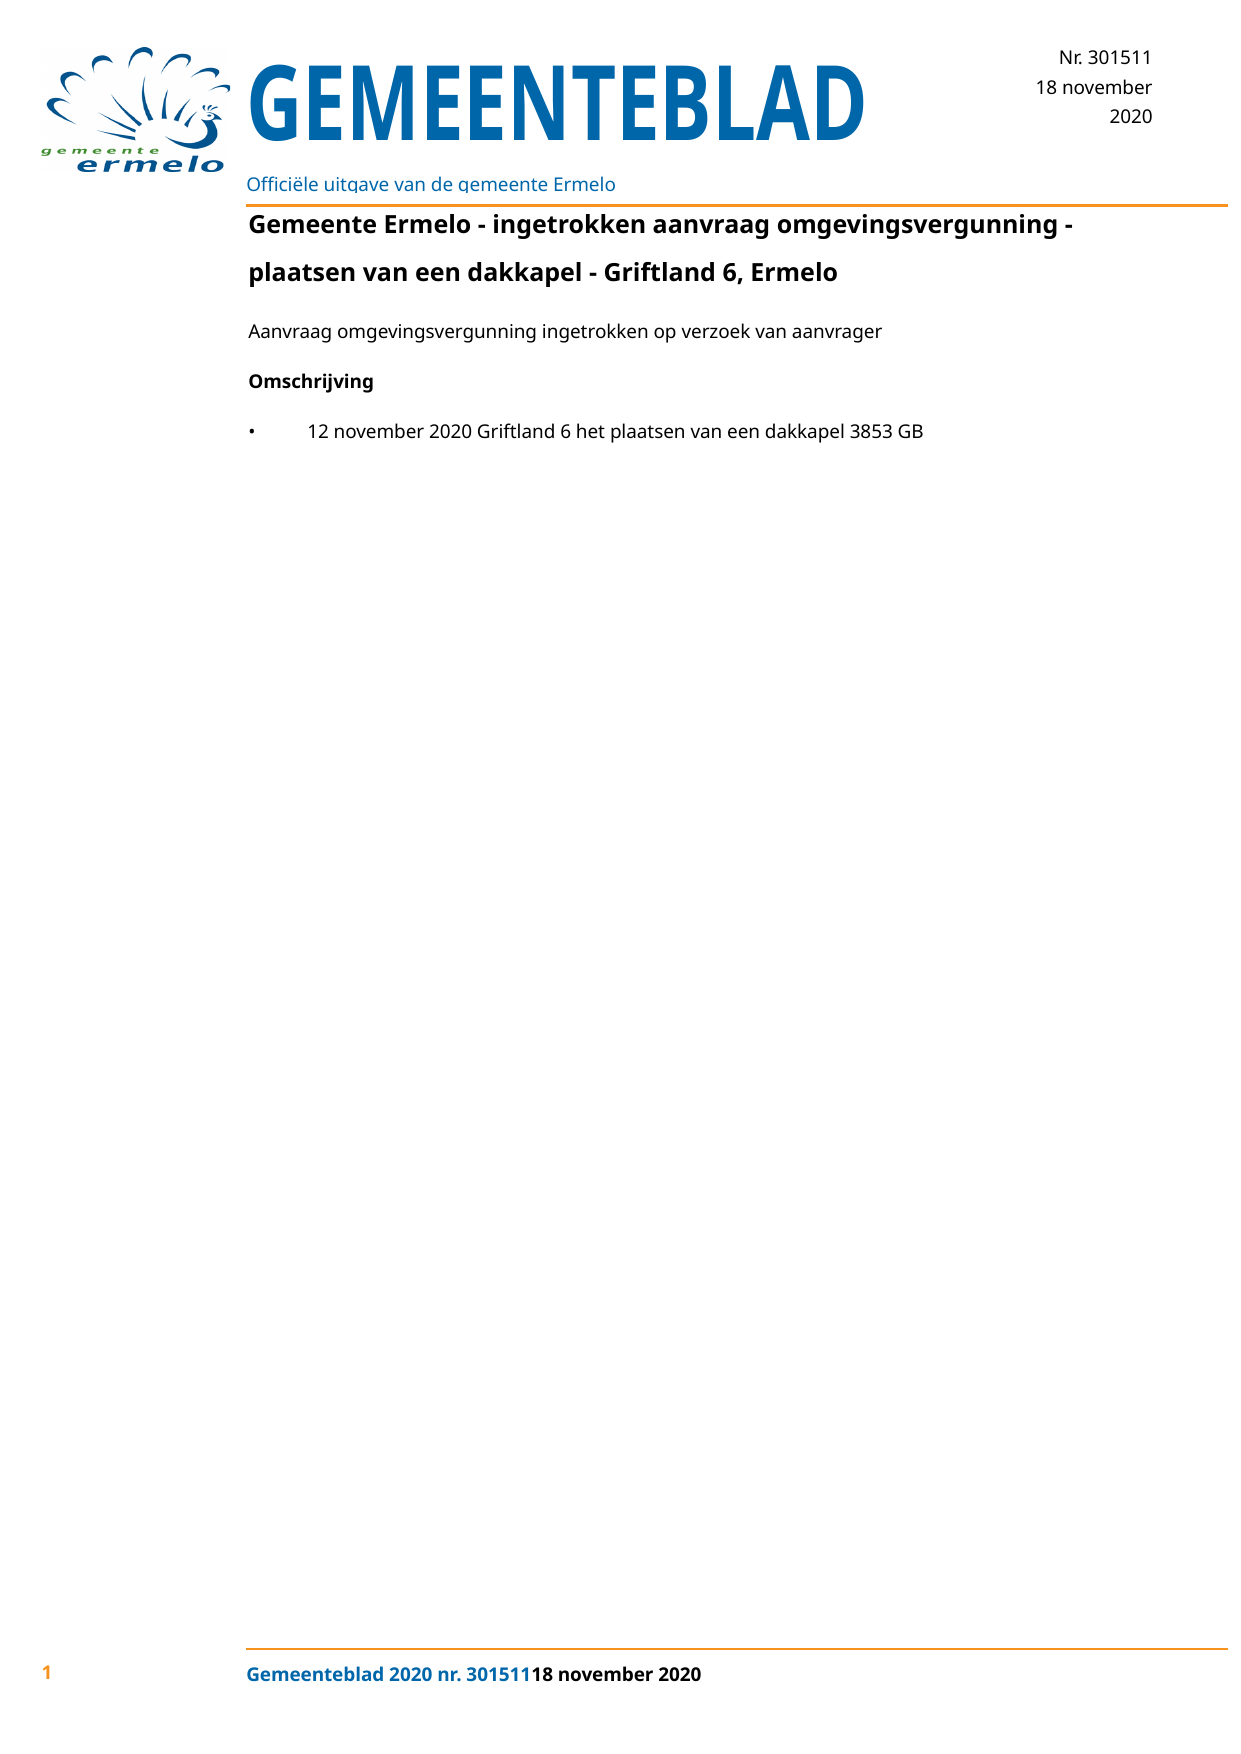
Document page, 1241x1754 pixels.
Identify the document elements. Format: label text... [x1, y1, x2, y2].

list 12 november 2020 Griftland 6 het plaatsen van een dakkapel 3853 GB [248, 419, 1152, 444]
text Gemeente Ermelo - ingetrokken aanvraag omgevingsvergunning - plaatsen van een dakkapel - Griftland 6, Ermelo [248, 207, 1152, 288]
text Omschrijving [248, 368, 1152, 394]
picture [41, 47, 231, 172]
text Aanvraag omgevingsvergunning ingetrokken op verzoek van aanvrager [248, 318, 1152, 344]
